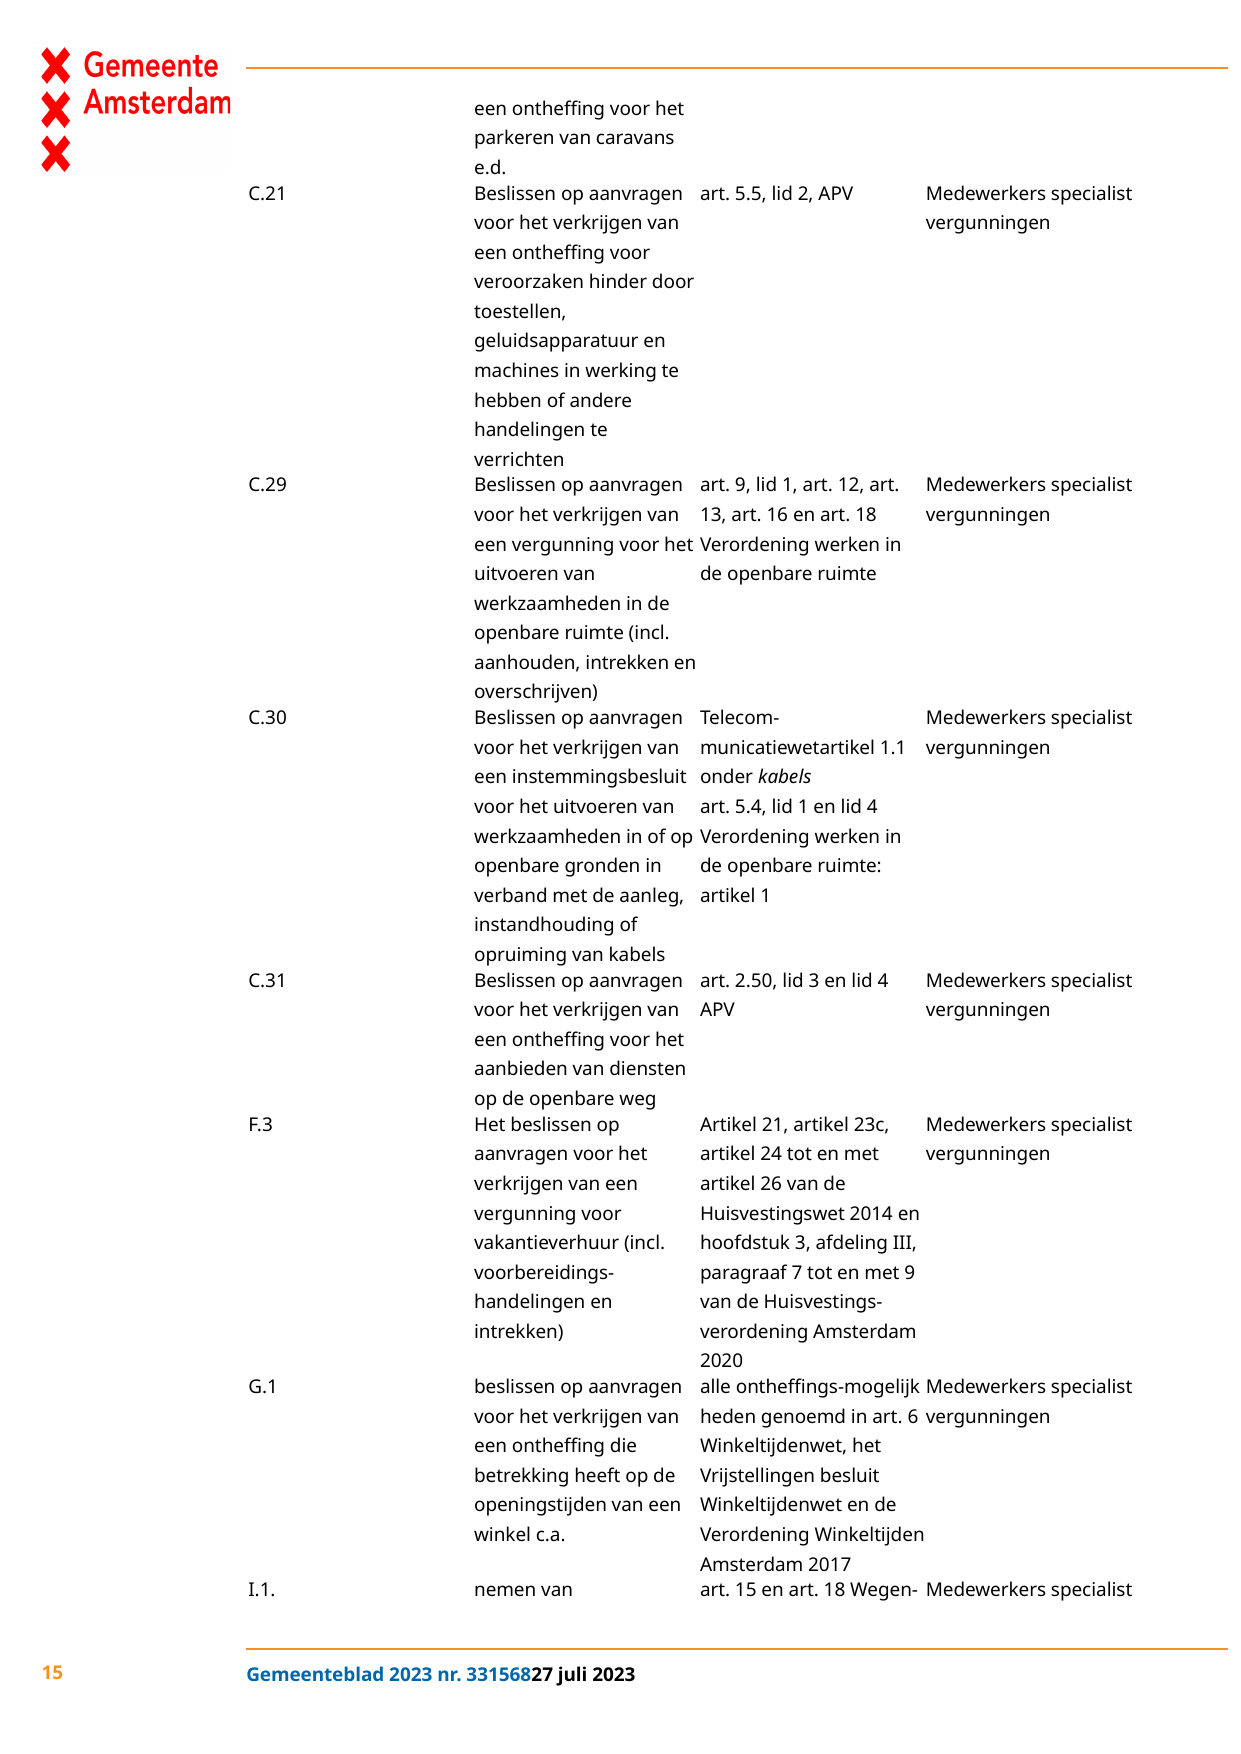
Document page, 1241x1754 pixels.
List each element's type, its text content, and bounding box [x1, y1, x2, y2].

table_cell nemen van [474, 1577, 700, 1602]
table_cell Artikel 21, artikel 23c, artikel 24 tot en met artikel 26 van de Huisvestingswet 2014 en hoofdstuk 3, afdeling III, paragraaf 7 tot en met 9 van de Huisvestings-verordening Amsterdam 2020 [700, 1111, 926, 1373]
table_cell Beslissen op aanvragen voor het verkrijgen van een vergunning voor het uitvoeren van werkzaamheden in de openbare ruimte (incl. aanhouden, intrekken en overschrijven) [474, 472, 700, 704]
table_cell [248, 95, 474, 180]
table_cell C.29 [248, 472, 474, 704]
table_cell C.31 [248, 967, 474, 1111]
picture [41, 47, 231, 172]
table_cell Beslissen op aanvragen voor het verkrijgen van een ontheffing voor veroorzaken hinder door toestellen, geluidsapparatuur en machines in werking te hebben of andere handelingen te verrichten [474, 180, 700, 472]
table_cell art. 2.50, lid 3 en lid 4 APV [700, 967, 926, 1111]
table_cell Het beslissen op aanvragen voor het verkrijgen van een vergunning voor vakantieverhuur (incl. voorbereidings-handelingen en intrekken) [474, 1111, 700, 1373]
table_cell een ontheffing voor het parkeren van caravans e.d. [474, 95, 700, 180]
table_cell G.1 [248, 1373, 474, 1577]
table_cell Medewerkers specialist vergunningen [926, 1373, 1152, 1577]
table_cell art. 15 en art. 18 Wegen- [700, 1577, 926, 1602]
table_cell [700, 95, 926, 180]
table_cell C.30 [248, 705, 474, 967]
table_cell Medewerkers specialist vergunningen [926, 1111, 1152, 1373]
table_cell Telecom-municatiewetartikel 1.1 onder kabels art. 5.4, lid 1 en lid 4 Verordening werken in de openbare ruimte: artikel 1 [700, 705, 926, 967]
table_cell F.3 [248, 1111, 474, 1373]
table_cell C.21 [248, 180, 474, 472]
table_cell Beslissen op aanvragen voor het verkrijgen van een ontheffing voor het aanbieden van diensten op de openbare weg [474, 967, 700, 1111]
table_cell Beslissen op aanvragen voor het verkrijgen van een instemmingsbesluit voor het uitvoeren van werkzaamheden in of op openbare gronden in verband met de aanleg, instandhouding of opruiming van kabels [474, 705, 700, 967]
table_cell Medewerkers specialist vergunningen [926, 705, 1152, 967]
table_cell art. 9, lid 1, art. 12, art. 13, art. 16 en art. 18 Verordening werken in de openbare ruimte [700, 472, 926, 704]
table_cell Medewerkers specialist vergunningen [926, 472, 1152, 704]
table_cell Medewerkers specialist [926, 1577, 1152, 1602]
table_cell I.1. [248, 1577, 474, 1602]
table_cell [926, 95, 1152, 180]
table_cell art. 5.5, lid 2, APV [700, 180, 926, 472]
table_cell Medewerkers specialist vergunningen [926, 180, 1152, 472]
table_cell alle ontheffings-mogelijk heden genoemd in art. 6 Winkeltijdenwet, het Vrijstellingen besluit Winkeltijdenwet en de Verordening Winkeltijden Amsterdam 2017 [700, 1373, 926, 1577]
table_cell beslissen op aanvragen voor het verkrijgen van een ontheffing die betrekking heeft op de openingstijden van een winkel c.a. [474, 1373, 700, 1577]
table_cell Medewerkers specialist vergunningen [926, 967, 1152, 1111]
